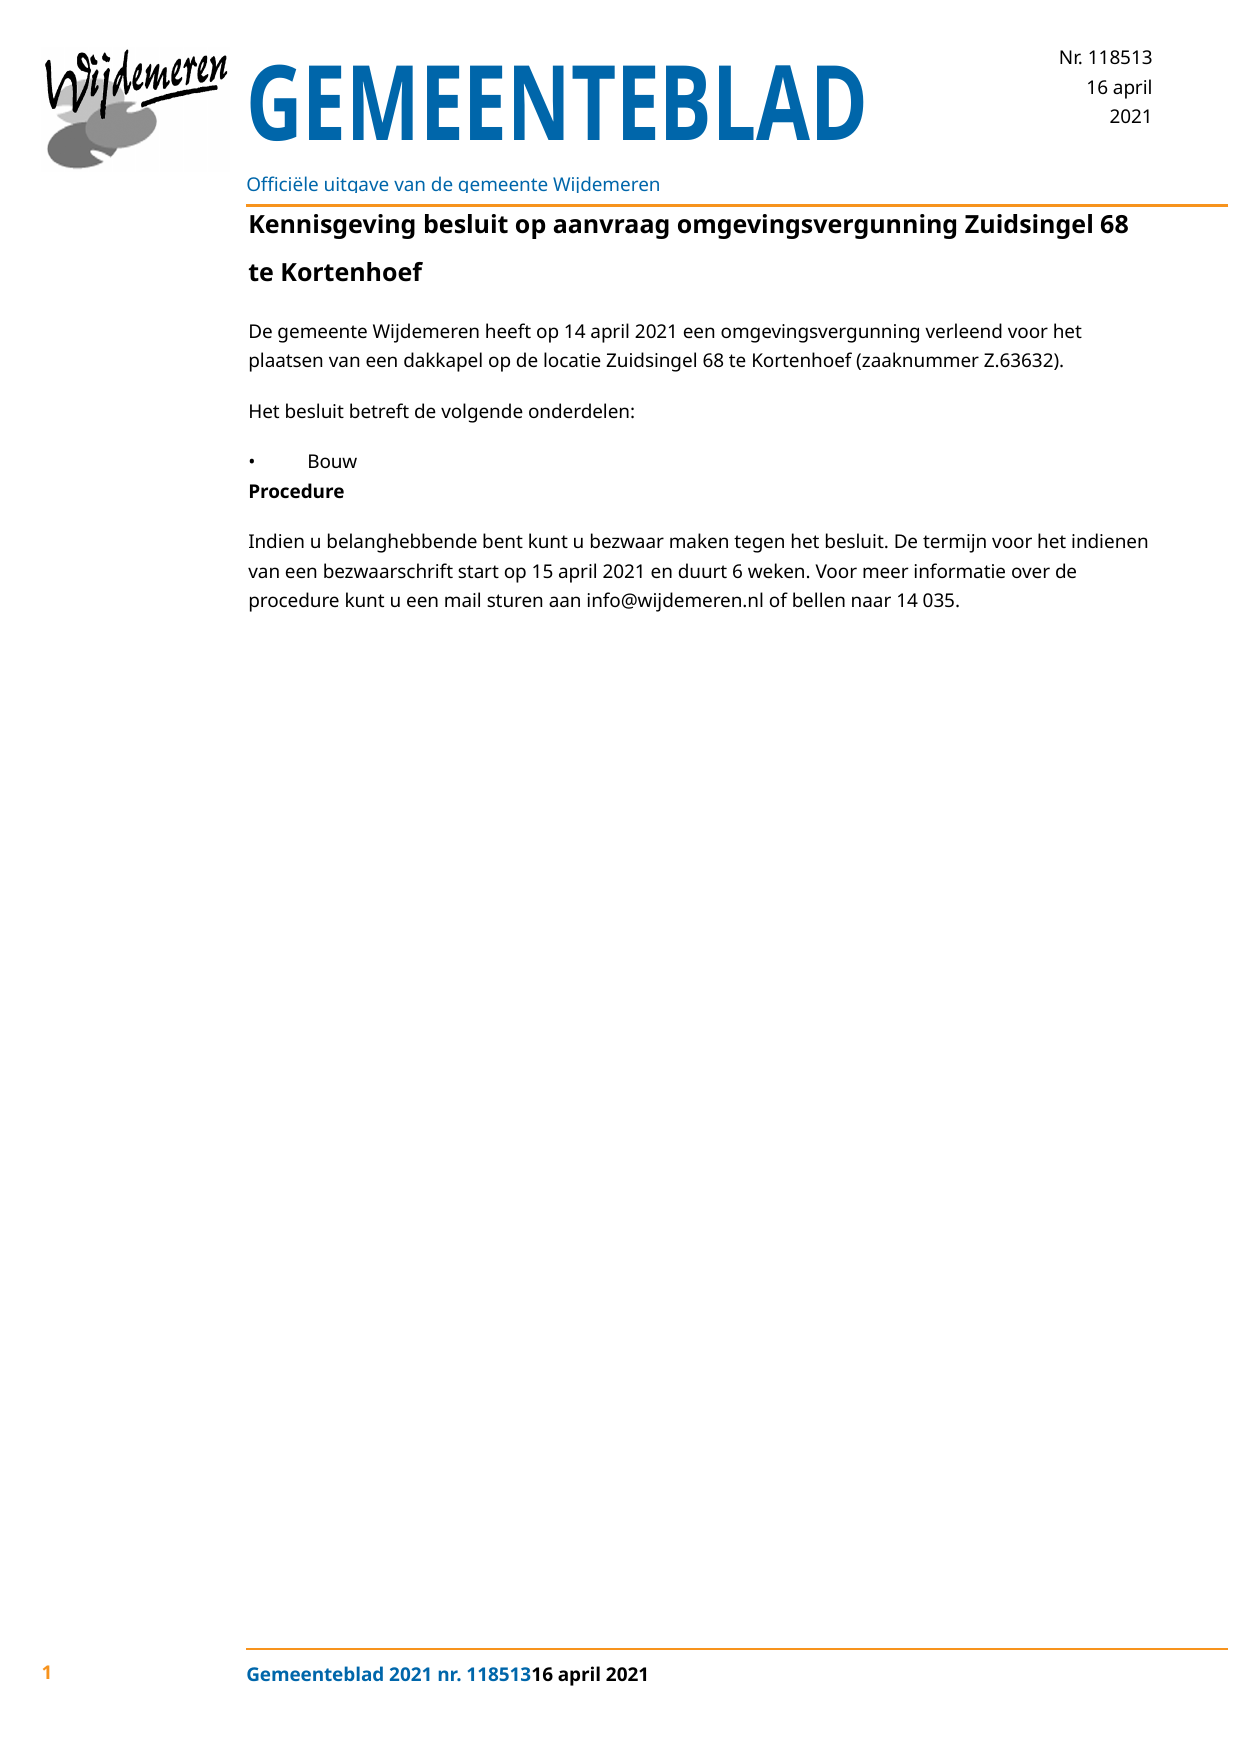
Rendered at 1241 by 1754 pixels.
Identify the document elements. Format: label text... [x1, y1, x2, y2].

text De gemeente Wijdemeren heeft op 14 april 2021 een omgevingsvergunning verleend voor het plaatsen van een dakkapel op de locatie Zuidsingel 68 te Kortenhoef (zaaknummer Z.63632). [248, 318, 1152, 373]
text Indien u belanghebbende bent kunt u bezwaar maken tegen het besluit. De termijn voor het indienen van een bezwaarschrift start op 15 april 2021 en duurt 6 weken. Voor meer informatie over de procedure kunt u een mail sturen aan info@wijdemeren.nl of bellen naar 14 035. [248, 528, 1152, 613]
list Bouw [248, 448, 1152, 474]
text Het besluit betreft de volgende onderdelen: [248, 398, 1152, 424]
picture [41, 47, 231, 172]
text Procedure [248, 478, 1152, 504]
text Kennisgeving besluit op aanvraag omgevingsvergunning Zuidsingel 68 te Kortenhoef [248, 207, 1152, 288]
